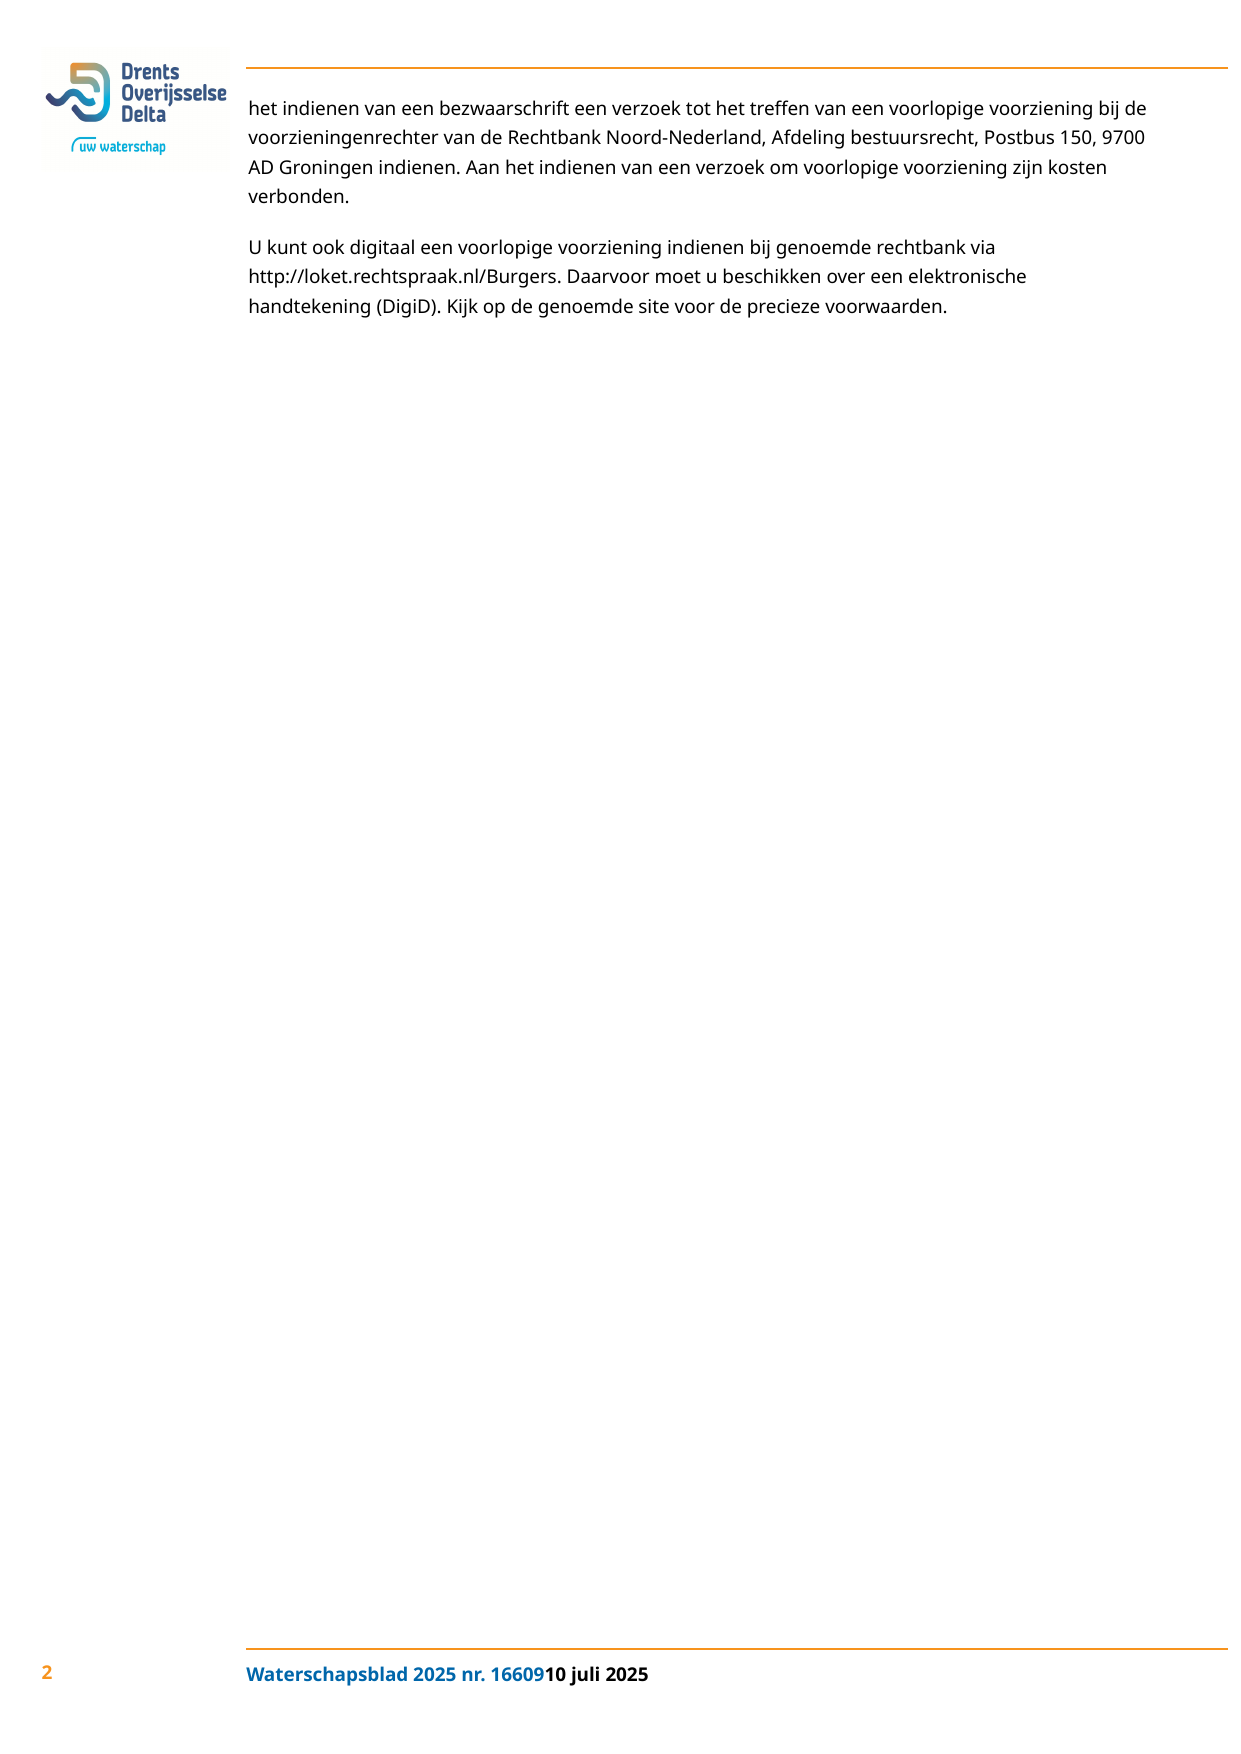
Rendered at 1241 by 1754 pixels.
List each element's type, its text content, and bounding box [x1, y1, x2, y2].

text het indienen van een bezwaarschrift een verzoek tot het treffen van een voorlopige voorziening bij de voorzieningenrechter van de Rechtbank Noord-Nederland, Afdeling bestuursrecht, Postbus 150, 9700 AD Groningen indienen. Aan het indienen van een verzoek om voorlopige voorziening zijn kosten verbonden. [248, 95, 1152, 209]
picture [41, 47, 231, 172]
text U kunt ook digitaal een voorlopige voorziening indienen bij genoemde rechtbank via http://loket.rechtspraak.nl/Burgers. Daarvoor moet u beschikken over een elektronische handtekening (DigiD). Kijk op de genoemde site voor de precieze voorwaarden. [248, 234, 1152, 319]
